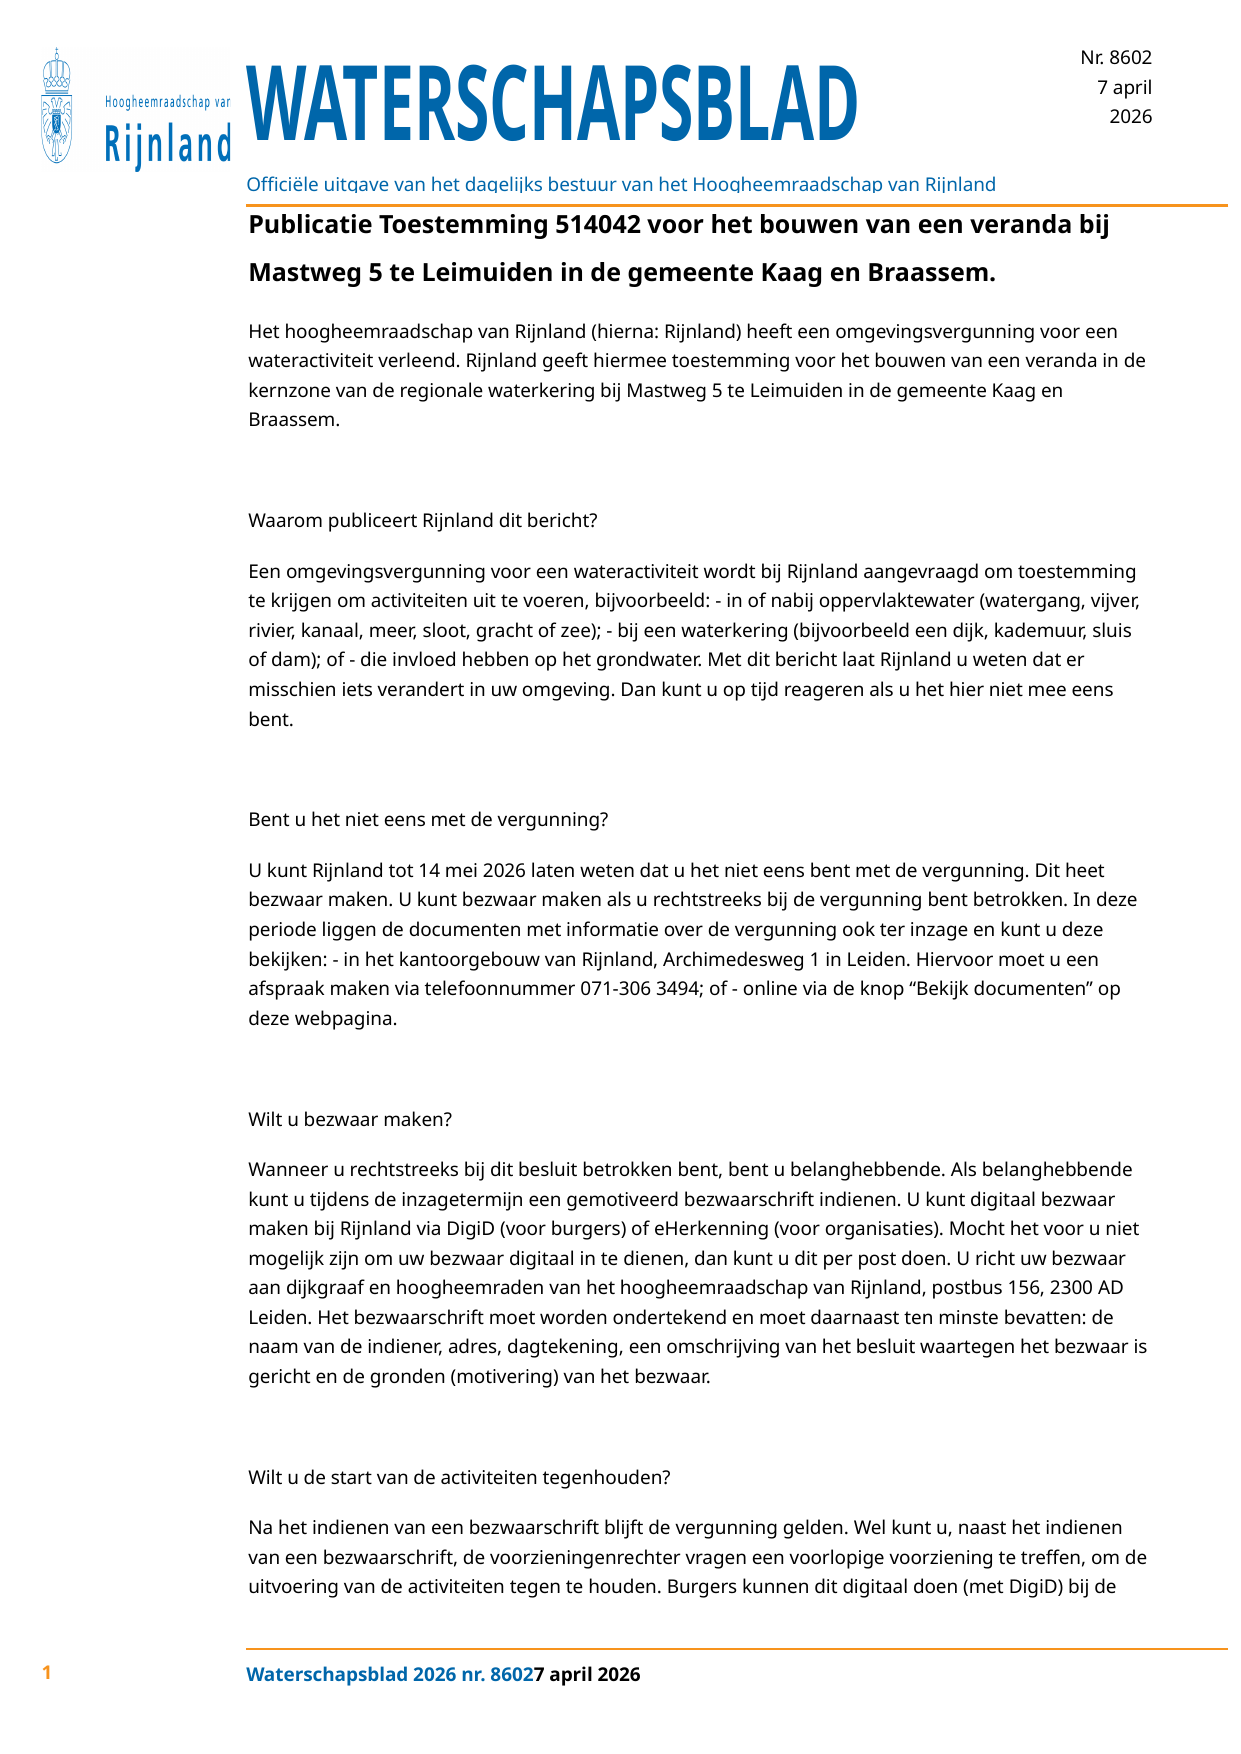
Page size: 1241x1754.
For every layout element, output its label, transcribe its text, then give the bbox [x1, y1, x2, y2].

picture [41, 47, 231, 172]
text Wanneer u rechtstreeks bij dit besluit betrokken bent, bent u belanghebbende. Als belanghebbende kunt u tijdens de inzagetermijn een gemotiveerd bezwaarschrift indienen. U kunt digitaal bezwaar maken bij Rijnland via DigiD (voor burgers) of eHerkenning (voor organisaties). Mocht het voor u niet mogelijk zijn om uw bezwaar digitaal in te dienen, dan kunt u dit per post doen. U richt uw bezwaar aan dijkgraaf en hoogheemraden van het hoogheemraadschap van Rijnland, postbus 156, 2300 AD Leiden. Het bezwaarschrift moet worden ondertekend en moet daarnaast ten minste bevatten: de naam van de indiener, adres, dagtekening, een omschrijving van het besluit waartegen het bezwaar is gericht en de gronden (motivering) van het bezwaar. [248, 1156, 1152, 1389]
text Wilt u bezwaar maken? [248, 1106, 1152, 1132]
text Het hoogheemraadschap van Rijnland (hierna: Rijnland) heeft een omgevingsvergunning voor een wateractiviteit verleend. Rijnland geeft hiermee toestemming voor het bouwen van een veranda in de kernzone van de regionale waterkering bij Mastweg 5 te Leimuiden in de gemeente Kaag en Braassem. [248, 318, 1152, 432]
text U kunt Rijnland tot 14 mei 2026 laten weten dat u het niet eens bent met de vergunning. Dit heet bezwaar maken. U kunt bezwaar maken als u rechtstreeks bij de vergunning bent betrokken. In deze periode liggen de documenten met informatie over de vergunning ook ter inzage en kunt u deze bekijken: - in het kantoorgebouw van Rijnland, Archimedesweg 1 in Leiden. Hiervoor moet u een afspraak maken via telefoonnummer 071-306 3494; of - online via de knop “Bekijk documenten” op deze webpagina. [248, 857, 1152, 1031]
text Waarom publiceert Rijnland dit bericht? [248, 507, 1152, 533]
text Een omgevingsvergunning voor een wateractiviteit wordt bij Rijnland aangevraagd om toestemming te krijgen om activiteiten uit te voeren, bijvoorbeeld: - in of nabij oppervlaktewater (watergang, vijver, rivier, kanaal, meer, sloot, gracht of zee); - bij een waterkering (bijvoorbeeld een dijk, kademuur, sluis of dam); of - die invloed hebben op het grondwater. Met dit bericht laat Rijnland u weten dat er misschien iets verandert in uw omgeving. Dan kunt u op tijd reageren als u het hier niet mee eens bent. [248, 558, 1152, 732]
text Publicatie Toestemming 514042 voor het bouwen van een veranda bij Mastweg 5 te Leimuiden in de gemeente Kaag en Braassem. [248, 207, 1152, 288]
text Bent u het niet eens met de vergunning? [248, 807, 1152, 832]
text Wilt u de start van de activiteiten tegenhouden? [248, 1464, 1152, 1490]
text Na het indienen van een bezwaarschrift blijft de vergunning gelden. Wel kunt u, naast het indienen van een bezwaarschrift, de voorzieningenrechter vragen een voorlopige voorziening te treffen, om de uitvoering van de activiteiten tegen te houden. Burgers kunnen dit digitaal doen (met DigiD) bij de [248, 1514, 1152, 1599]
